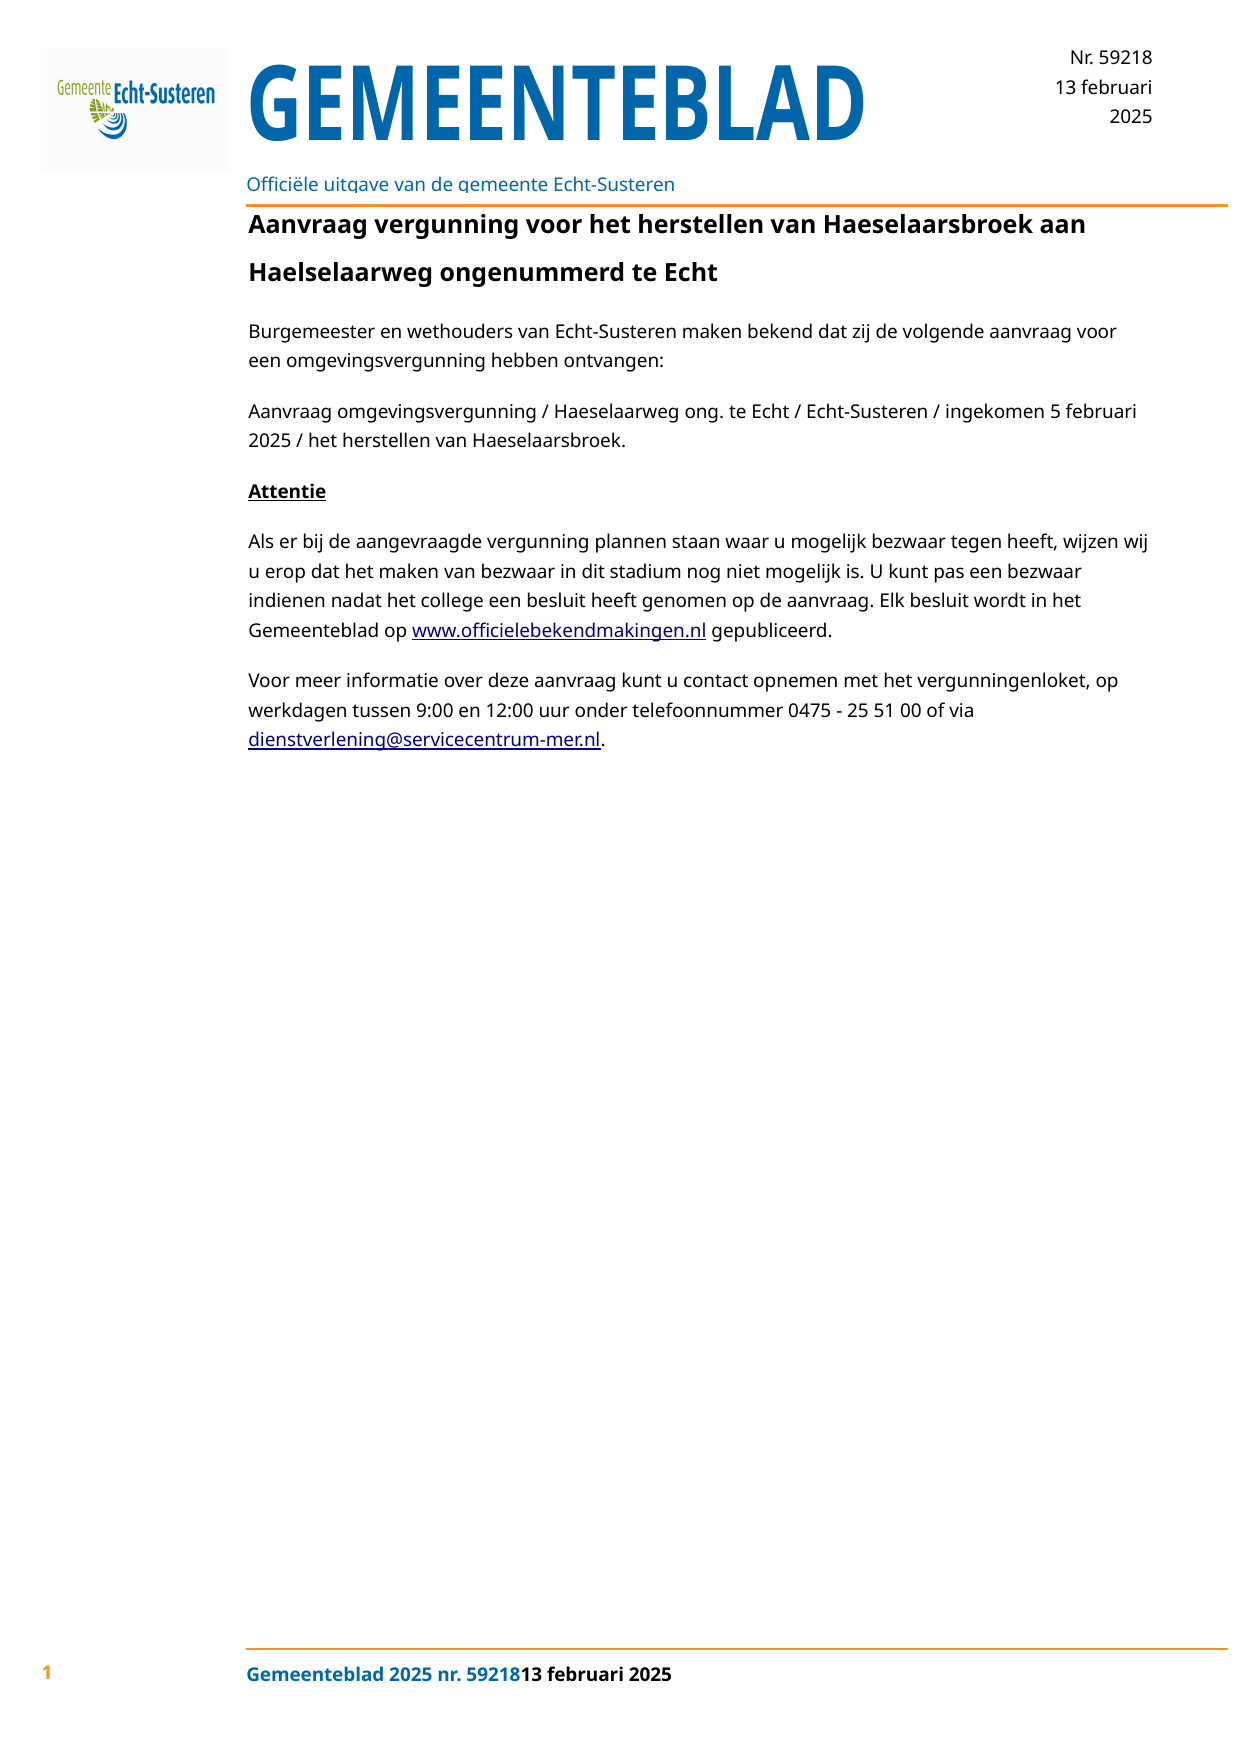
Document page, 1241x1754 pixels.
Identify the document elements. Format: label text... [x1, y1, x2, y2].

text Burgemeester en wethouders van Echt-Susteren maken bekend dat zij de volgende aanvraag voor een omgevingsvergunning hebben ontvangen: [248, 318, 1152, 373]
picture [41, 47, 231, 172]
text Attentie [248, 478, 1152, 504]
text Als er bij de aangevraagde vergunning plannen staan waar u mogelijk bezwaar tegen heeft, wijzen wij u erop dat het maken van bezwaar in dit stadium nog niet mogelijk is. U kunt pas een bezwaar indienen nadat het college een besluit heeft genomen op de aanvraag. Elk besluit wordt in het Gemeenteblad op www.officielebekendmakingen.nl gepubliceerd. [248, 528, 1152, 643]
text Voor meer informatie over deze aanvraag kunt u contact opnemen met het vergunningenloket, op werkdagen tussen 9:00 en 12:00 uur onder telefoonnummer 0475 - 25 51 00 of via dienstverlening@servicecentrum-mer.nl. [248, 667, 1152, 752]
text Aanvraag omgevingsvergunning / Haeselaarweg ong. te Echt / Echt-Susteren / ingekomen 5 februari 2025 / het herstellen van Haeselaarsbroek. [248, 398, 1152, 453]
text Aanvraag vergunning voor het herstellen van Haeselaarsbroek aan Haelselaarweg ongenummerd te Echt [248, 207, 1152, 288]
